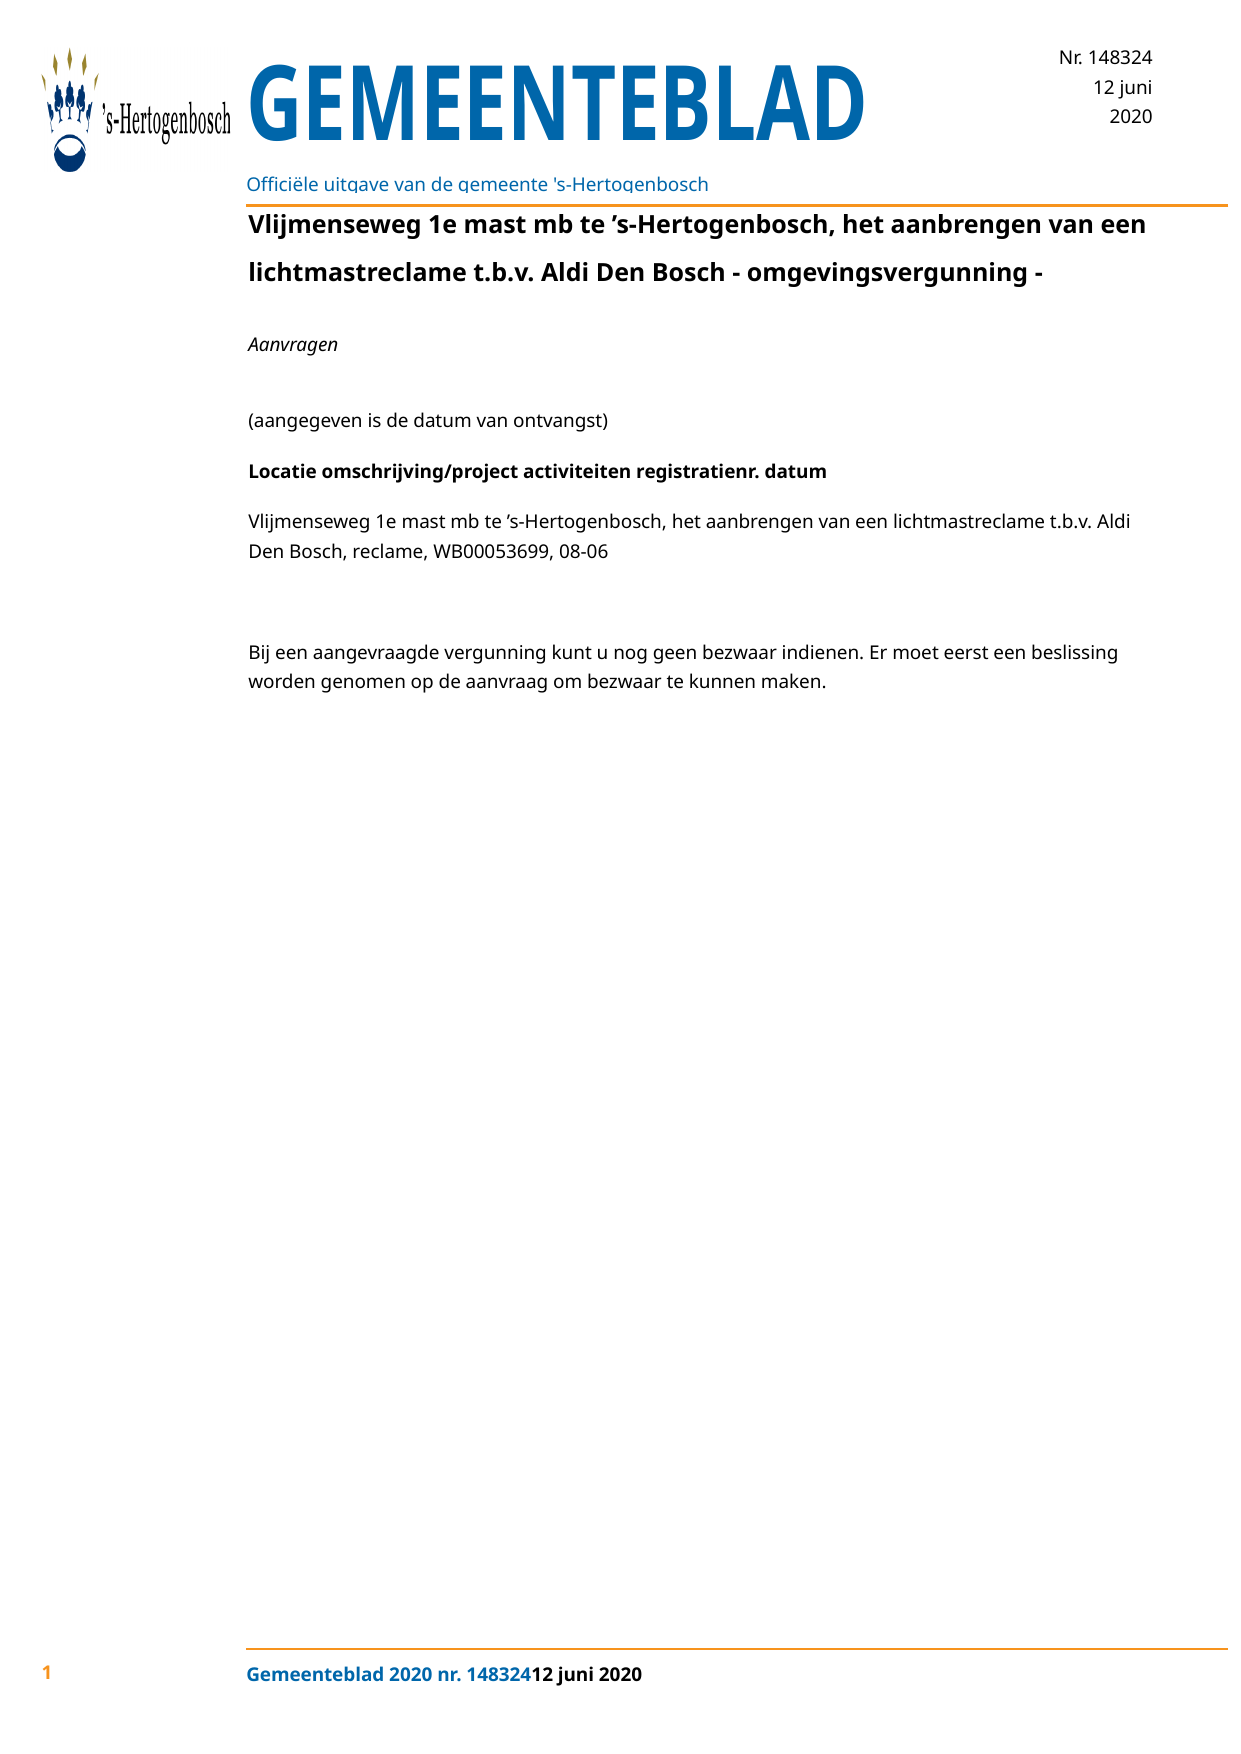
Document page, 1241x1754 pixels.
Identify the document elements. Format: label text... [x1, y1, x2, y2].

text Locatie omschrijving/project activiteiten registratienr. datum [248, 458, 1152, 484]
text Vlijmenseweg 1e mast mb te ’s-Hertogenbosch, het aanbrengen van een lichtmastreclame t.b.v. Aldi Den Bosch, reclame, WB00053699, 08-06 [248, 508, 1152, 564]
text Aanvragen [248, 331, 1152, 357]
picture [41, 47, 231, 172]
text Vlijmenseweg 1e mast mb te ’s-Hertogenbosch, het aanbrengen van een lichtmastreclame t.b.v. Aldi Den Bosch - omgevingsvergunning - [248, 207, 1152, 288]
text Bij een aangevraagde vergunning kunt u nog geen bezwaar indienen. Er moet eerst een beslissing worden genomen op de aanvraag om bezwaar te kunnen maken. [248, 639, 1152, 694]
text (aangegeven is de datum van ontvangst) [248, 408, 1152, 433]
